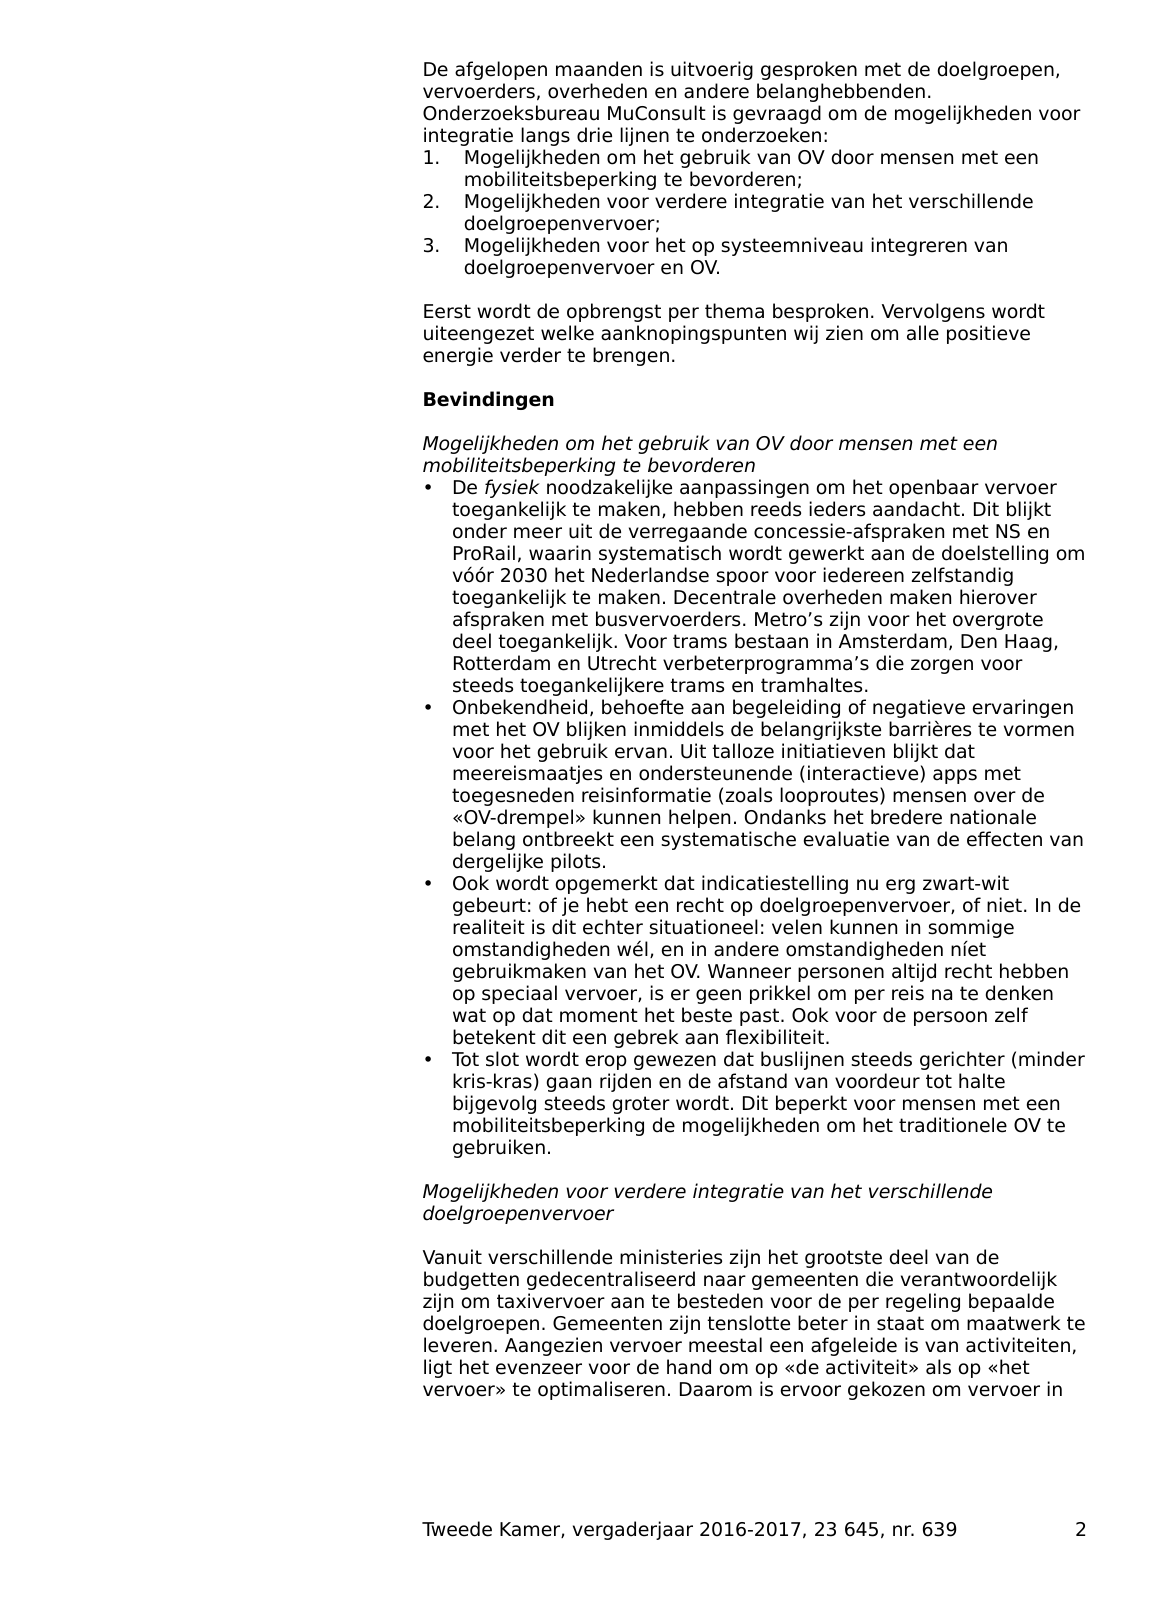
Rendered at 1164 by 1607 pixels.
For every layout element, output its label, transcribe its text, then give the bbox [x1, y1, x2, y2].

text • Onbekendheid, behoefte aan begeleiding of negatieve ervaringen met het OV blijken inmiddels de belangrijkste barrières te vormen voor het gebruik ervan. Uit talloze initiatieven blijkt dat meereismaatjes en ondersteunende (interactieve) apps met toegesneden reisinformatie (zoals looproutes) mensen over de «OV-drempel» kunnen helpen. Ondanks het bredere nationale belang ontbreekt een systematische evaluatie van de effecten van dergelijke pilots. [422, 697, 1087, 873]
text • Ook wordt opgemerkt dat indicatiestelling nu erg zwart-wit gebeurt: of je hebt een recht op doelgroepenvervoer, of niet. In de realiteit is dit echter situationeel: velen kunnen in sommige omstandigheden wél, en in andere omstandigheden níet gebruikmaken van het OV. Wanneer personen altijd recht hebben op speciaal vervoer, is er geen prikkel om per reis na te denken wat op dat moment het beste past. Ook voor de persoon zelf betekent dit een gebrek aan flexibiliteit. [422, 873, 1087, 1049]
text 2. Mogelijkheden voor verdere integratie van het verschillende doelgroepenvervoer; [422, 191, 1087, 235]
text • De fysiek noodzakelijke aanpassingen om het openbaar vervoer toegankelijk te maken, hebben reeds ieders aandacht. Dit blijkt onder meer uit de verregaande concessie-afspraken met NS en ProRail, waarin systematisch wordt gewerkt aan de doelstelling om vóór 2030 het Nederlandse spoor voor iedereen zelfstandig toegankelijk te maken. Decentrale overheden maken hierover afspraken met busvervoerders. Metro’s zijn voor het overgrote deel toegankelijk. Voor trams bestaan in Amsterdam, Den Haag, Rotterdam en Utrecht verbeterprogramma’s die zorgen voor steeds toegankelijkere trams en tramhaltes. [422, 477, 1087, 697]
subtitle Mogelijkheden voor verdere integratie van het verschillende doelgroepenvervoer [422, 1181, 1087, 1225]
text 1. Mogelijkheden om het gebruik van OV door mensen met een mobiliteitsbeperking te bevorderen; [422, 147, 1087, 191]
text Vanuit verschillende ministeries zijn het grootste deel van de budgetten gedecentraliseerd naar gemeenten die verantwoordelijk zijn om taxivervoer aan te besteden voor de per regeling bepaalde doelgroepen. Gemeenten zijn tenslotte beter in staat om maatwerk te leveren. Aangezien vervoer meestal een afgeleide is van activiteiten, ligt het evenzeer voor de hand om op «de activiteit» als op «het vervoer» te optimaliseren. Daarom is ervoor gekozen om vervoer in [422, 1247, 1087, 1401]
text • Tot slot wordt erop gewezen dat buslijnen steeds gerichter (minder kris-kras) gaan rijden en de afstand van voordeur tot halte bijgevolg steeds groter wordt. Dit beperkt voor mensen met een mobiliteitsbeperking de mogelijkheden om het traditionele OV te gebruiken. [422, 1049, 1087, 1159]
text De afgelopen maanden is uitvoerig gesproken met de doelgroepen, vervoerders, overheden en andere belanghebbenden. Onderzoeksbureau MuConsult is gevraagd om de mogelijkheden voor integratie langs drie lijnen te onderzoeken: [422, 59, 1087, 147]
text 3. Mogelijkheden voor het op systeemniveau integreren van doelgroepenvervoer en OV. [422, 235, 1087, 279]
subtitle Bevindingen [422, 389, 1087, 411]
text Mogelijkheden om het gebruik van OV door mensen met een mobiliteitsbeperking te bevorderen [422, 433, 1087, 477]
text Eerst wordt de opbrengst per thema besproken. Vervolgens wordt uiteengezet welke aanknopingspunten wij zien om alle positieve energie verder te brengen. [422, 301, 1087, 367]
